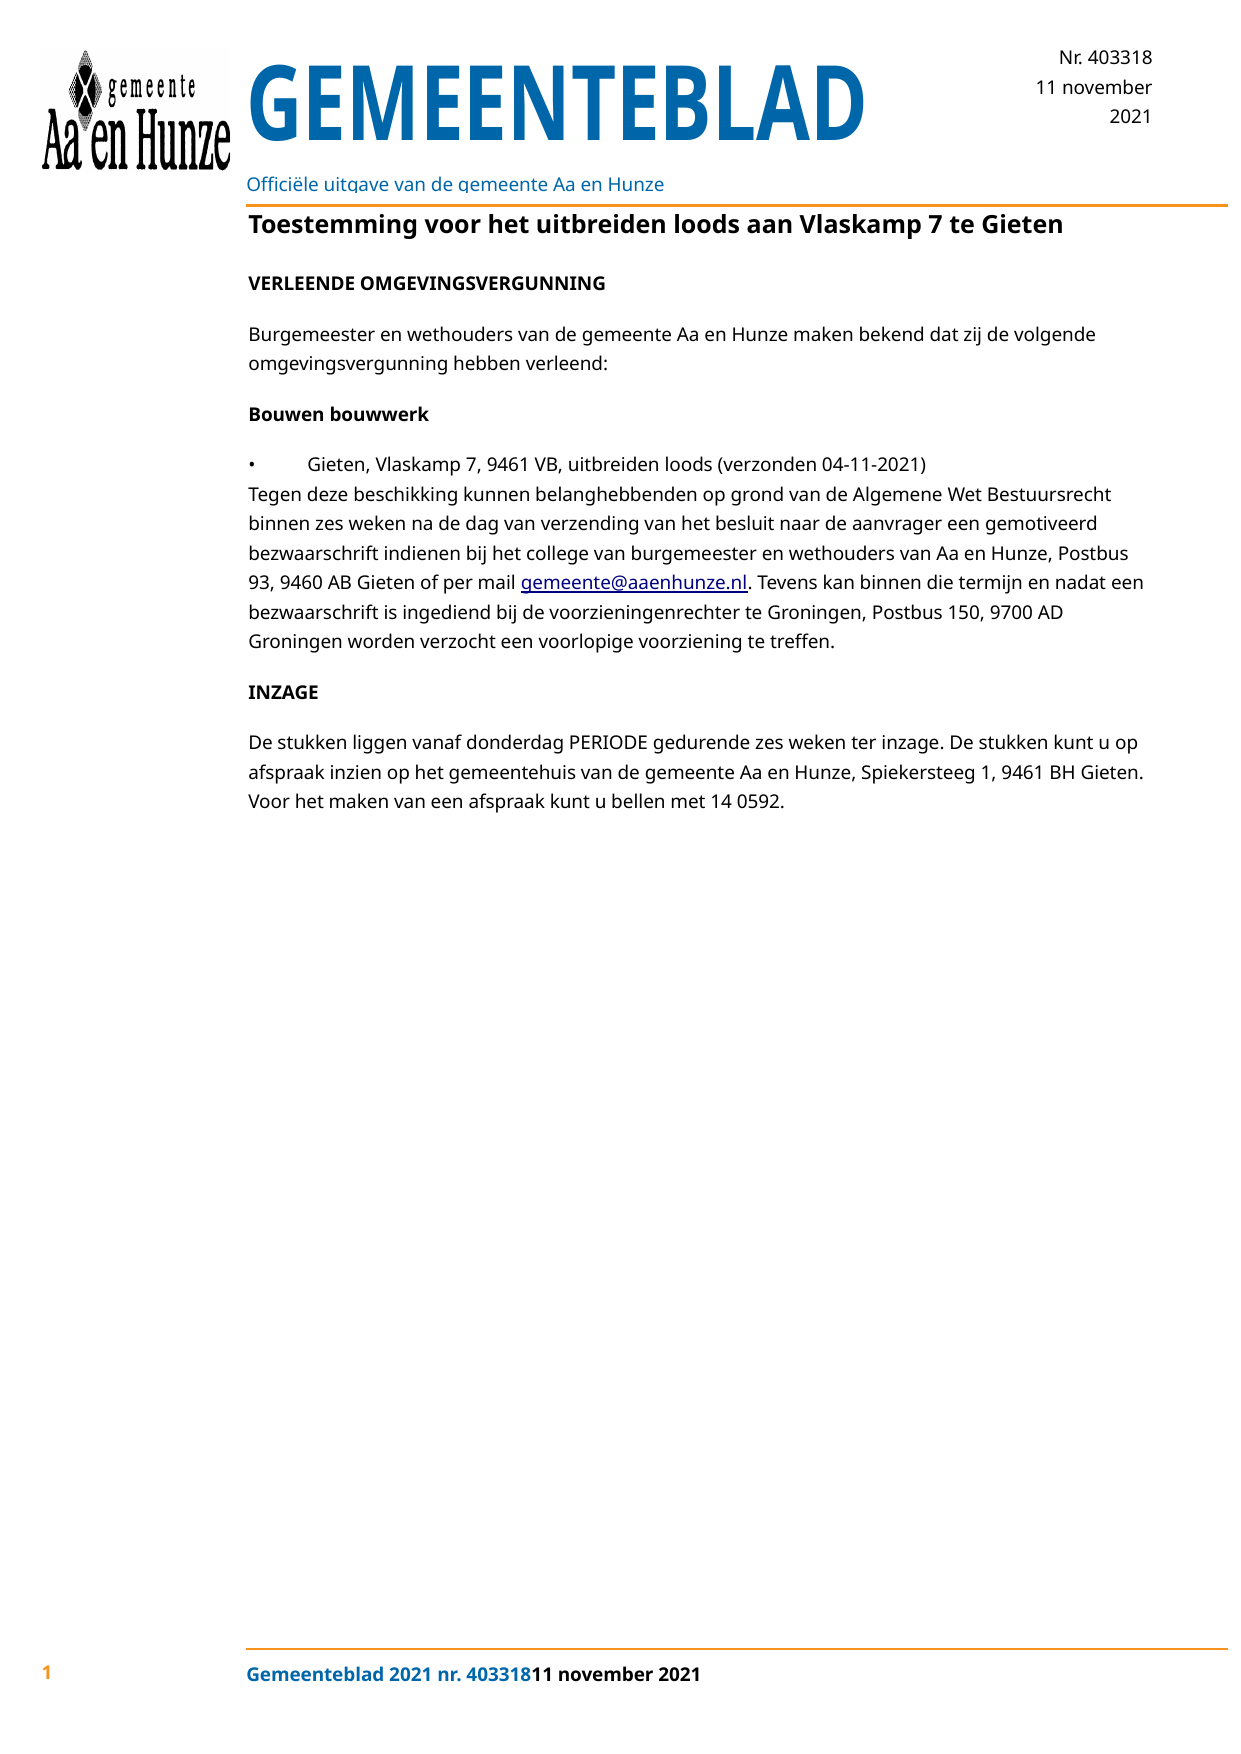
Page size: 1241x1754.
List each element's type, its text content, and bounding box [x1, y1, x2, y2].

text INZAGE [248, 679, 1152, 705]
text De stukken liggen vanaf donderdag PERIODE gedurende zes weken ter inzage. De stukken kunt u op afspraak inzien op het gemeentehuis van de gemeente Aa en Hunze, Spiekersteeg 1, 9461 BH Gieten. Voor het maken van een afspraak kunt u bellen met 14 0592. [248, 729, 1152, 814]
list Gieten, Vlaskamp 7, 9461 VB, uitbreiden loods (verzonden 04-11-2021) [248, 451, 1152, 477]
picture [41, 47, 231, 172]
text Burgemeester en wethouders van de gemeente Aa en Hunze maken bekend dat zij de volgende omgevingsvergunning hebben verleend: [248, 321, 1152, 376]
text Toestemming voor het uitbreiden loods aan Vlaskamp 7 te Gieten [248, 207, 1152, 241]
text Bouwen bouwwerk [248, 401, 1152, 426]
text Tegen deze beschikking kunnen belanghebbenden op grond van de Algemene Wet Bestuursrecht binnen zes weken na de dag van verzending van het besluit naar de aanvrager een gemotiveerd bezwaarschrift indienen bij het college van burgemeester en wethouders van Aa en Hunze, Postbus 93, 9460 AB Gieten of per mail gemeente@aaenhunze.nl. Tevens kan binnen die termijn en nadat een bezwaarschrift is ingediend bij de voorzieningenrechter te Groningen, Postbus 150, 9700 AD Groningen worden verzocht een voorlopige voorziening te treffen. [248, 481, 1152, 654]
text VERLEENDE OMGEVINGSVERGUNNING [248, 270, 1152, 296]
